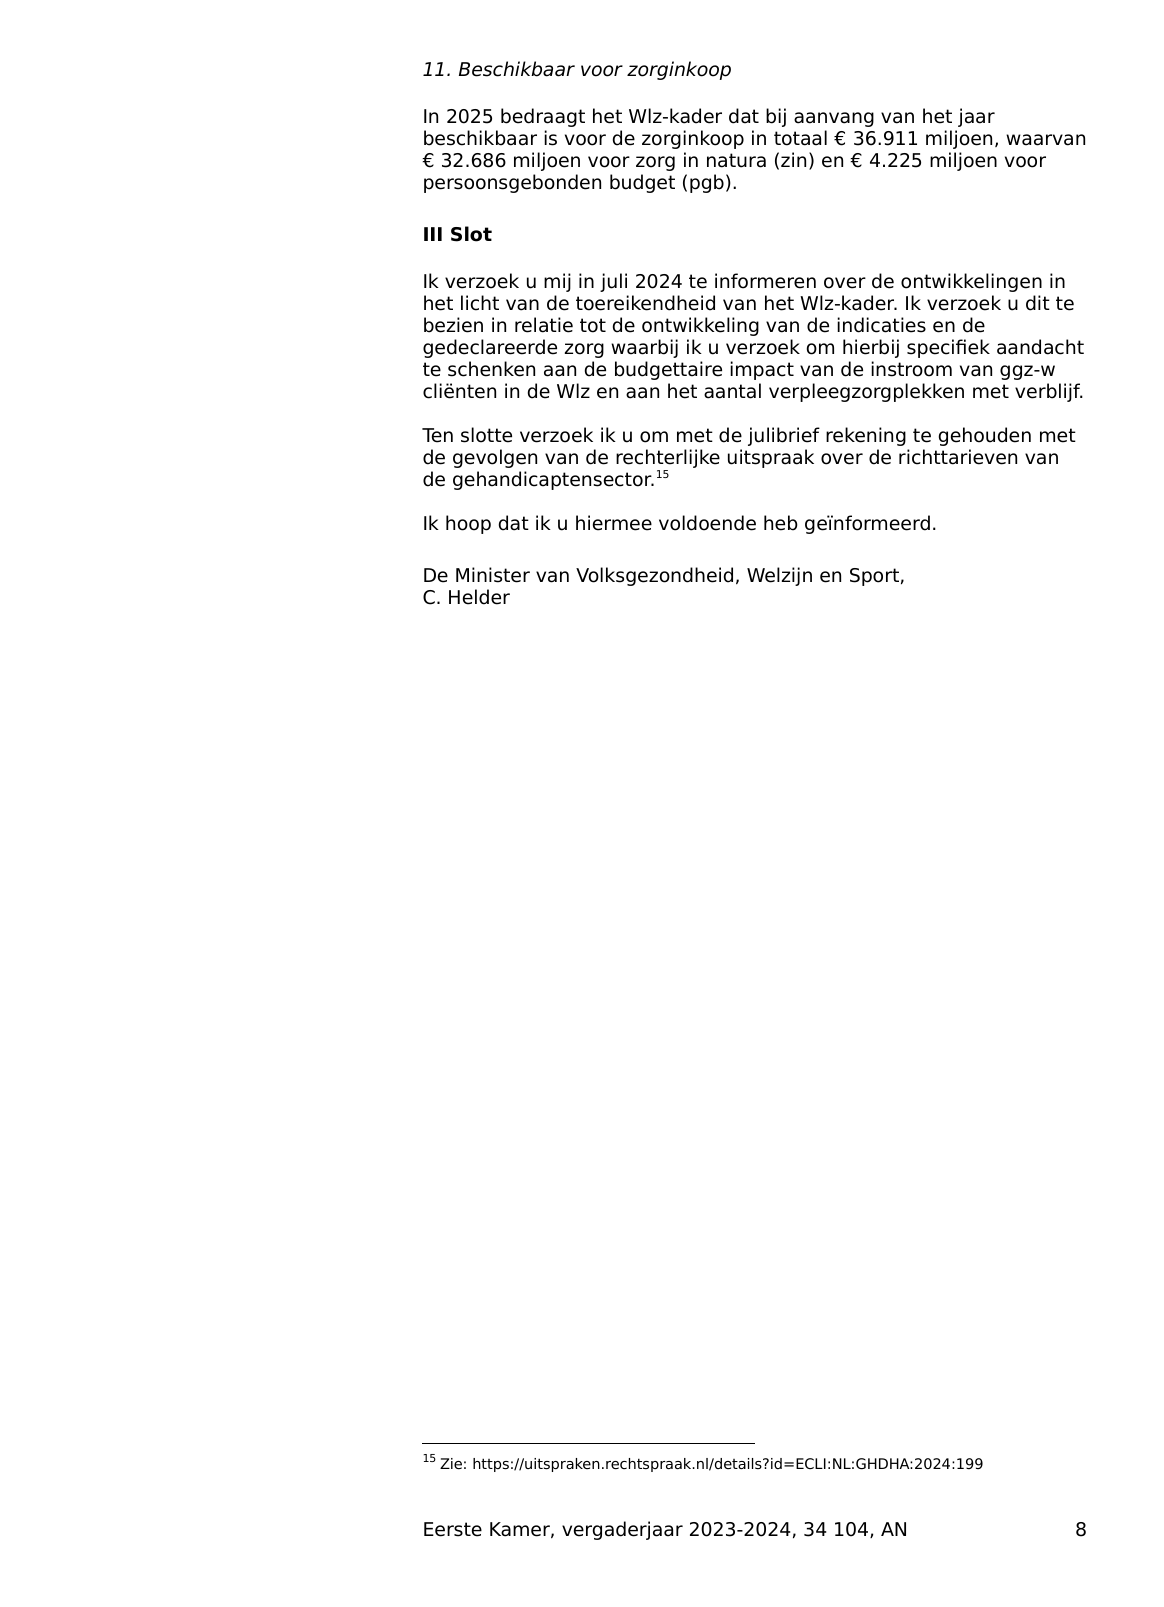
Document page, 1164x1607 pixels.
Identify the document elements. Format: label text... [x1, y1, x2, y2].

text In 2025 bedraagt het Wlz-kader dat bij aanvang van het jaar beschikbaar is voor de zorginkoop in totaal € 36.911 miljoen, waarvan € 32.686 miljoen voor zorg in natura (zin) en € 4.225 miljoen voor persoonsgebonden budget (pgb). [422, 106, 1087, 194]
text De Minister van Volksgezondheid, Welzijn en Sport, C. Helder [422, 565, 1087, 609]
subtitle 11. Beschikbaar voor zorginkoop [422, 59, 1087, 81]
text Zie: https://uitspraken.rechtspraak.nl/details?id=ECLI:NL:GHDHA:2024:199 [422, 1452, 1087, 1474]
subtitle III Slot [422, 224, 1087, 246]
text Ten slotte verzoek ik u om met de julibrief rekening te gehouden met de gevolgen van de rechterlijke uitspraak over de richttarieven van de gehandicaptensector. [422, 425, 1087, 491]
text Ik hoop dat ik u hiermee voldoende heb geïnformeerd. [422, 513, 1087, 535]
text Ik verzoek u mij in juli 2024 te informeren over de ontwikkelingen in het licht van de toereikendheid van het Wlz-kader. Ik verzoek u dit te bezien in relatie tot de ontwikkeling van de indicaties en de gedeclareerde zorg waarbij ik u verzoek om hierbij specifiek aandacht te schenken aan de budgettaire impact van de instroom van ggz-w cliënten in de Wlz en aan het aantal verpleegzorgplekken met verblijf. [422, 271, 1087, 403]
